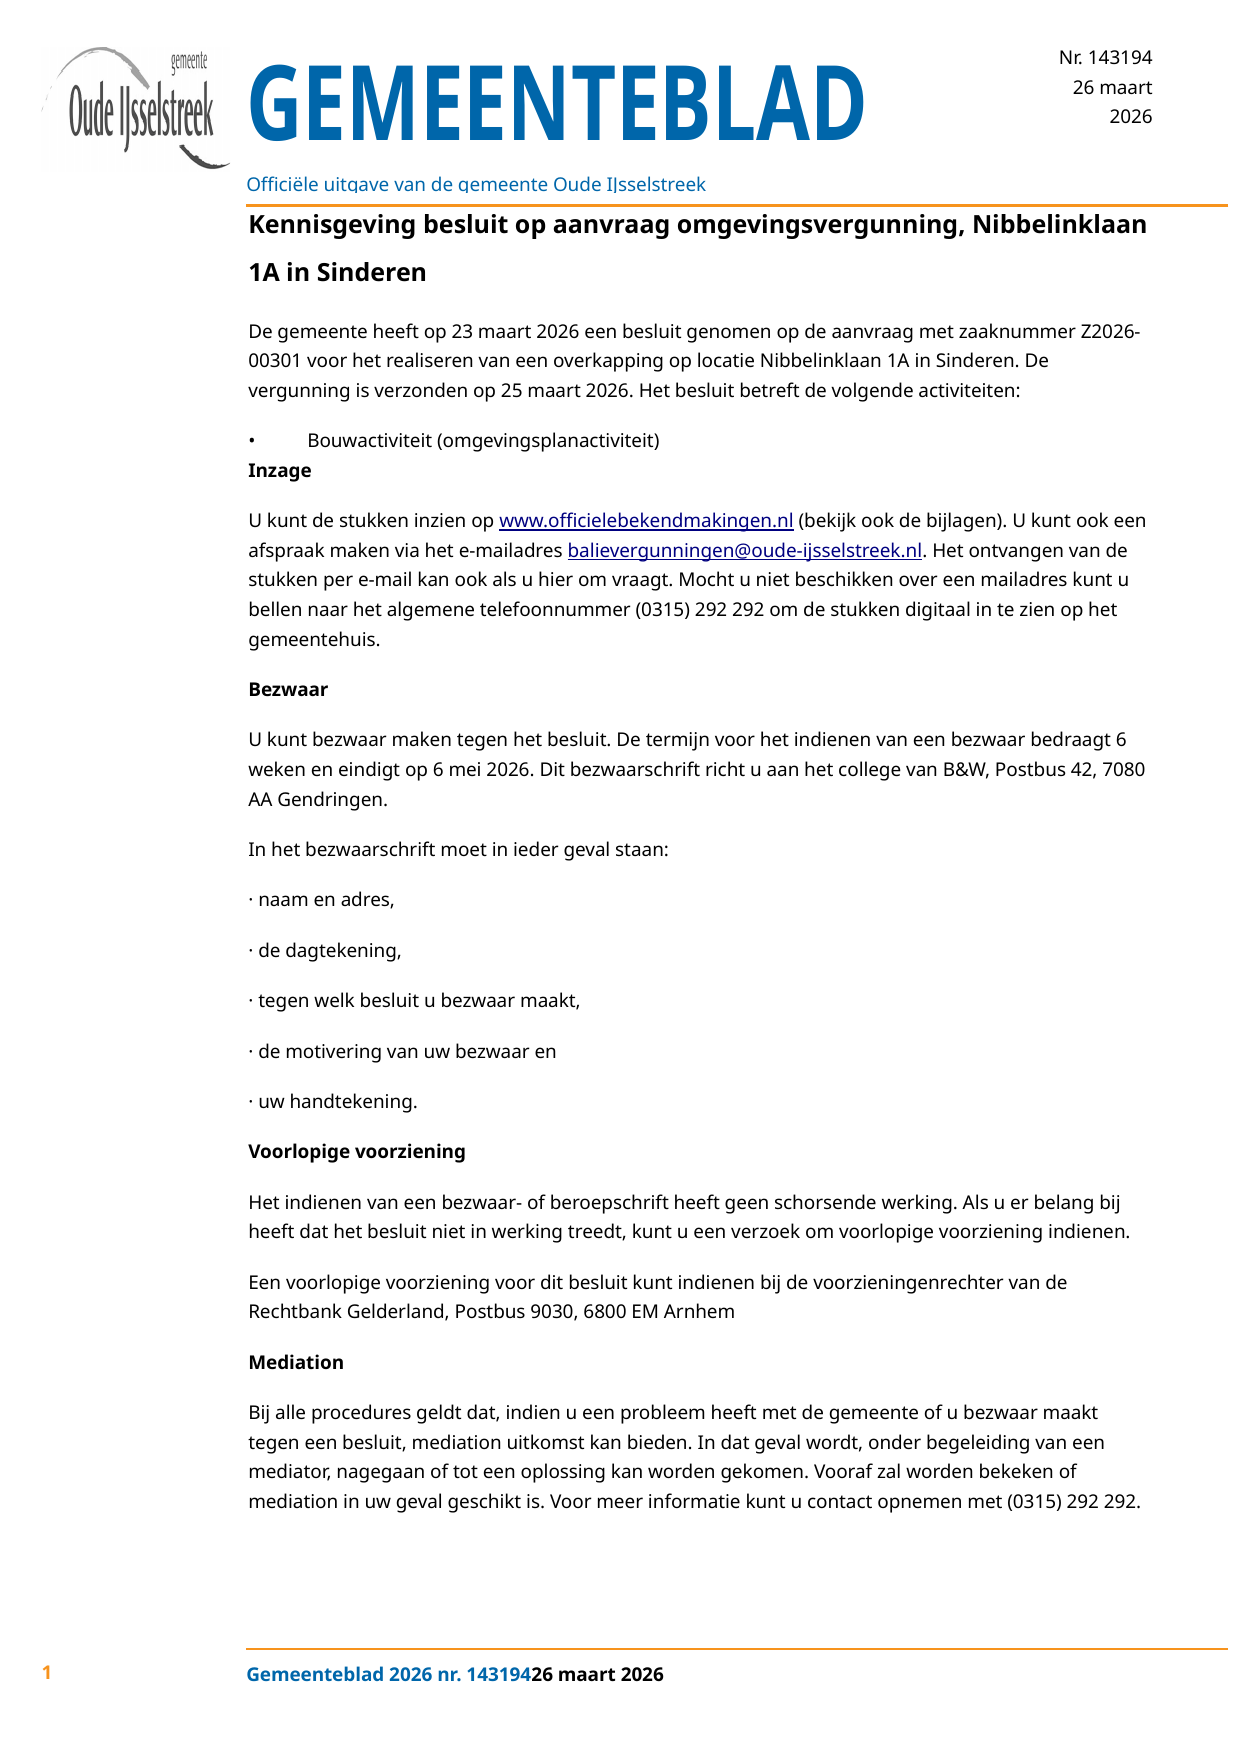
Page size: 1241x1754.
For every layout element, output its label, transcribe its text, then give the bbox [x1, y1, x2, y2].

text U kunt bezwaar maken tegen het besluit. De termijn voor het indienen van een bezwaar bedraagt 6 weken en eindigt op 6 mei 2026. Dit bezwaarschrift richt u aan het college van B&W, Postbus 42, 7080 AA Gendringen. [248, 727, 1152, 812]
text Voorlopige voorziening [248, 1139, 1152, 1164]
text De gemeente heeft op 23 maart 2026 een besluit genomen op de aanvraag met zaaknummer Z2026-00301 voor het realiseren van een overkapping op locatie Nibbelinklaan 1A in Sinderen. De vergunning is verzonden op 25 maart 2026. Het besluit betreft de volgende activiteiten: [248, 318, 1152, 403]
text Kennisgeving besluit op aanvraag omgevingsvergunning, Nibbelinklaan 1A in Sinderen [248, 207, 1152, 288]
list Bouwactiviteit (omgevingsplanactiviteit) [248, 427, 1152, 453]
text · tegen welk besluit u bezwaar maakt, [248, 987, 1152, 1013]
text · de motivering van uw bezwaar en [248, 1038, 1152, 1064]
text Een voorlopige voorziening voor dit besluit kunt indienen bij de voorzieningenrechter van de Rechtbank Gelderland, Postbus 9030, 6800 EM Arnhem [248, 1269, 1152, 1324]
text · uw handtekening. [248, 1088, 1152, 1114]
picture [41, 47, 231, 172]
text Bij alle procedures geldt dat, indien u een probleem heeft met de gemeente of u bezwaar maakt tegen een besluit, mediation uitkomst kan bieden. In dat geval wordt, onder begeleiding van een mediator, nagegaan of tot een oplossing kan worden gekomen. Vooraf zal worden bekeken of mediation in uw geval geschikt is. Voor meer informatie kunt u contact opnemen met (0315) 292 292. [248, 1399, 1152, 1514]
text Mediation [248, 1349, 1152, 1375]
text In het bezwaarschrift moet in ieder geval staan: [248, 836, 1152, 862]
text Het indienen van een bezwaar- of beroepschrift heeft geen schorsende werking. Als u er belang bij heeft dat het besluit niet in werking treedt, kunt u een verzoek om voorlopige voorziening indienen. [248, 1189, 1152, 1244]
text · de dagtekening, [248, 937, 1152, 963]
text Inzage [248, 457, 1152, 483]
text U kunt de stukken inzien op www.officielebekendmakingen.nl (bekijk ook de bijlagen). U kunt ook een afspraak maken via het e-mailadres balievergunningen@oude-ijsselstreek.nl. Het ontvangen van de stukken per e-mail kan ook als u hier om vraagt. Mocht u niet beschikken over een mailadres kunt u bellen naar het algemene telefoonnummer (0315) 292 292 om de stukken digitaal in te zien op het gemeentehuis. [248, 507, 1152, 652]
text Bezwaar [248, 676, 1152, 702]
text · naam en adres, [248, 887, 1152, 912]
